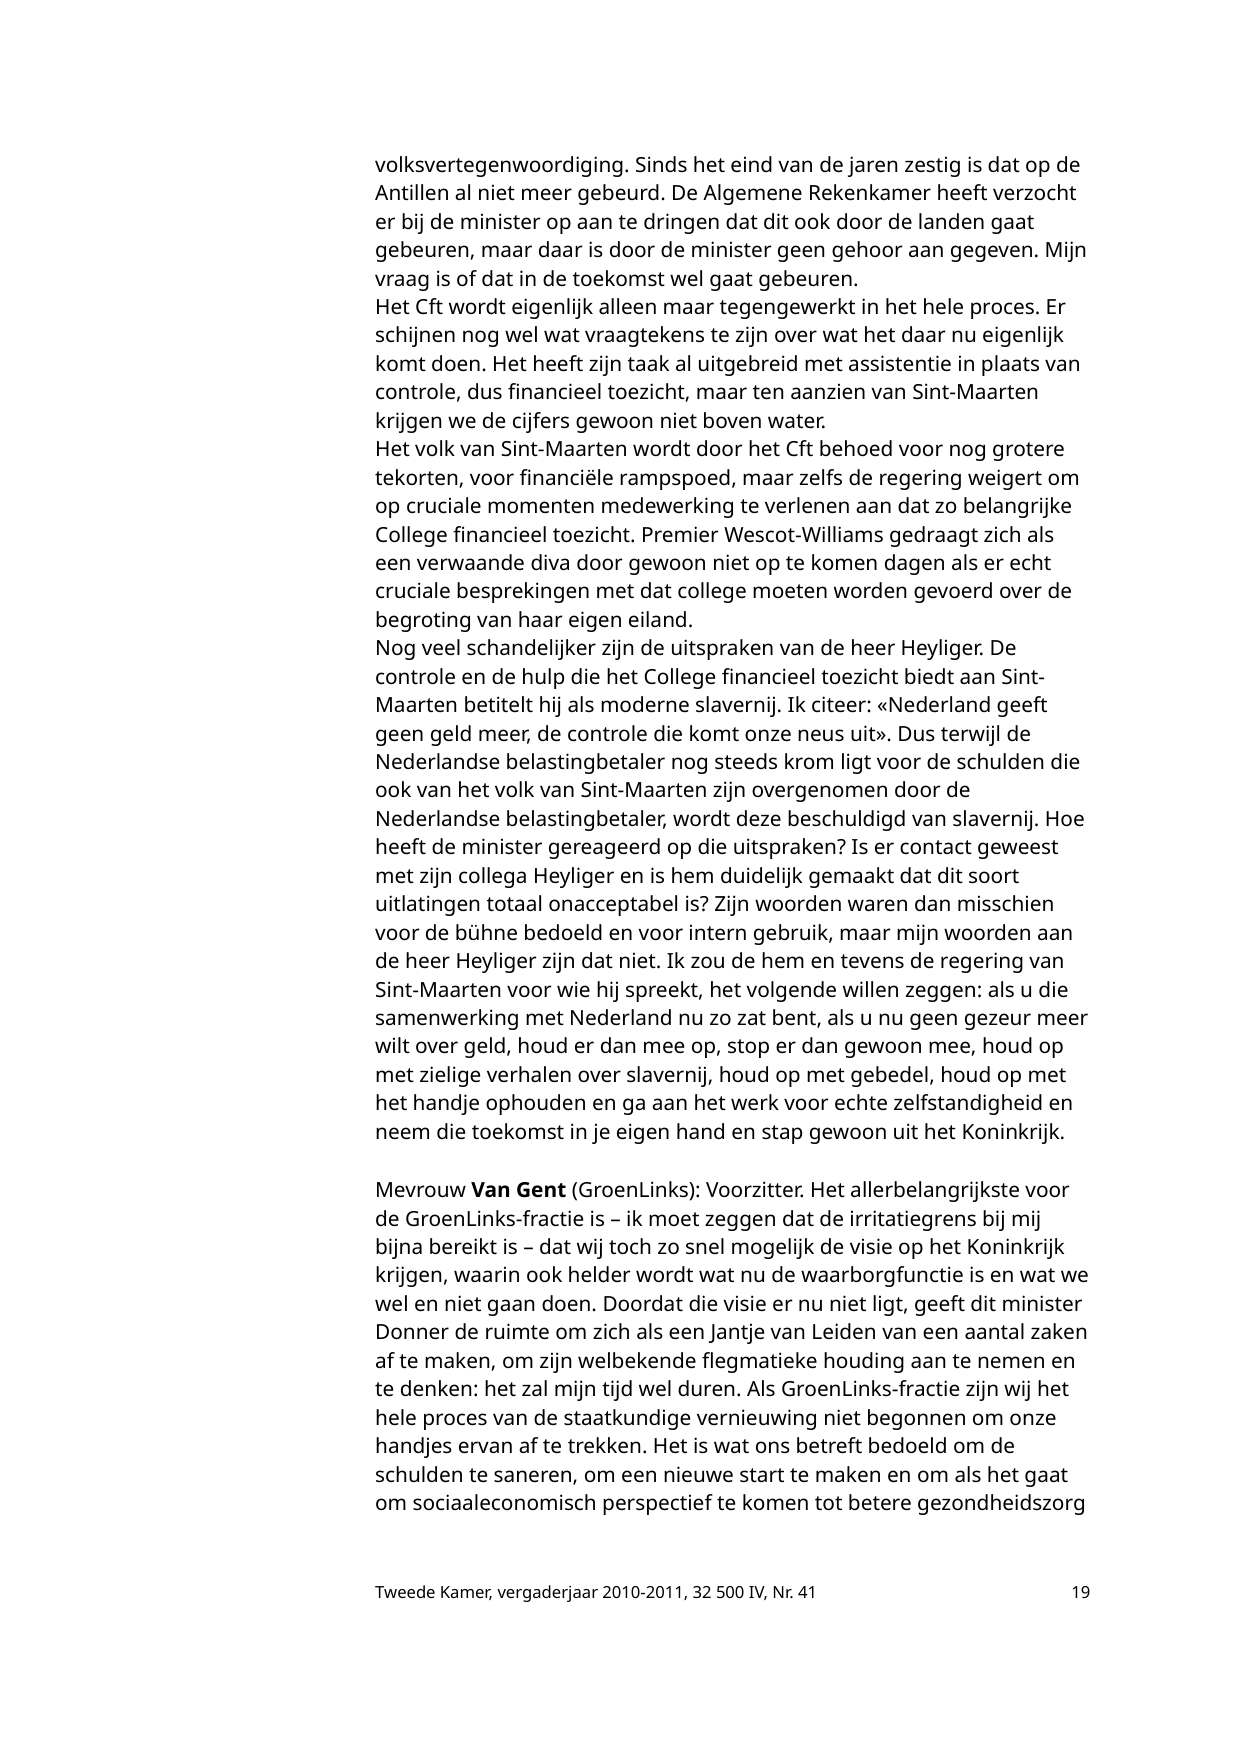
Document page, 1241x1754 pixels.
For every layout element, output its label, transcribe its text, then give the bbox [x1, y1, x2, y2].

text Nog veel schandelijker zijn de uitspraken van de heer Heyliger. De controle en de hulp die het College financieel toezicht biedt aan Sint-Maarten betitelt hij als moderne slavernij. Ik citeer: «Nederland geeft geen geld meer, de controle die komt onze neus uit». Dus terwijl de Nederlandse belastingbetaler nog steeds krom ligt voor de schulden die ook van het volk van Sint-Maarten zijn overgenomen door de Nederlandse belastingbetaler, wordt deze beschuldigd van slavernij. Hoe heeft de minister gereageerd op die uitspraken? Is er contact geweest met zijn collega Heyliger en is hem duidelijk gemaakt dat dit soort uitlatingen totaal onacceptabel is? Zijn woorden waren dan misschien voor de bühne bedoeld en voor intern gebruik, maar mijn woorden aan de heer Heyliger zijn dat niet. Ik zou de hem en tevens de regering van Sint-Maarten voor wie hij spreekt, het volgende willen zeggen: als u die samenwerking met Nederland nu zo zat bent, als u nu geen gezeur meer wilt over geld, houd er dan mee op, stop er dan gewoon mee, houd op met zielige verhalen over slavernij, houd op met gebedel, houd op met het handje ophouden en ga aan het werk voor echte zelfstandigheid en neem die toekomst in je eigen hand en stap gewoon uit het Koninkrijk. [375, 633, 1090, 1145]
text volksvertegenwoordiging. Sinds het eind van de jaren zestig is dat op de Antillen al niet meer gebeurd. De Algemene Rekenkamer heeft verzocht er bij de minister op aan te dringen dat dit ook door de landen gaat gebeuren, maar daar is door de minister geen gehoor aan gegeven. Mijn vraag is of dat in de toekomst wel gaat gebeuren. [375, 150, 1090, 292]
text Het Cft wordt eigenlijk alleen maar tegengewerkt in het hele proces. Er schijnen nog wel wat vraagtekens te zijn over wat het daar nu eigenlijk komt doen. Het heeft zijn taak al uitgebreid met assistentie in plaats van controle, dus financieel toezicht, maar ten aanzien van Sint-Maarten krijgen we de cijfers gewoon niet boven water. [375, 292, 1090, 434]
text Mevrouw Van Gent (GroenLinks): Voorzitter. Het allerbelangrijkste voor de GroenLinks-fractie is – ik moet zeggen dat de irritatiegrens bij mij bijna bereikt is – dat wij toch zo snel mogelijk de visie op het Koninkrijk krijgen, waarin ook helder wordt wat nu de waarborgfunctie is en wat we wel en niet gaan doen. Doordat die visie er nu niet ligt, geeft dit minister Donner de ruimte om zich als een Jantje van Leiden van een aantal zaken af te maken, om zijn welbekende flegmatieke houding aan te nemen en te denken: het zal mijn tijd wel duren. Als GroenLinks-fractie zijn wij het hele proces van de staatkundige vernieuwing niet begonnen om onze handjes ervan af te trekken. Het is wat ons betreft bedoeld om de schulden te saneren, om een nieuwe start te maken en om als het gaat om sociaaleconomisch perspectief te komen tot betere gezondheidszorg [375, 1175, 1090, 1517]
text Het volk van Sint-Maarten wordt door het Cft behoed voor nog grotere tekorten, voor financiële rampspoed, maar zelfs de regering weigert om op cruciale momenten medewerking te verlenen aan dat zo belangrijke College financieel toezicht. Premier Wescot-Williams gedraagt zich als een verwaande diva door gewoon niet op te komen dagen als er echt cruciale besprekingen met dat college moeten worden gevoerd over de begroting van haar eigen eiland. [375, 434, 1090, 633]
